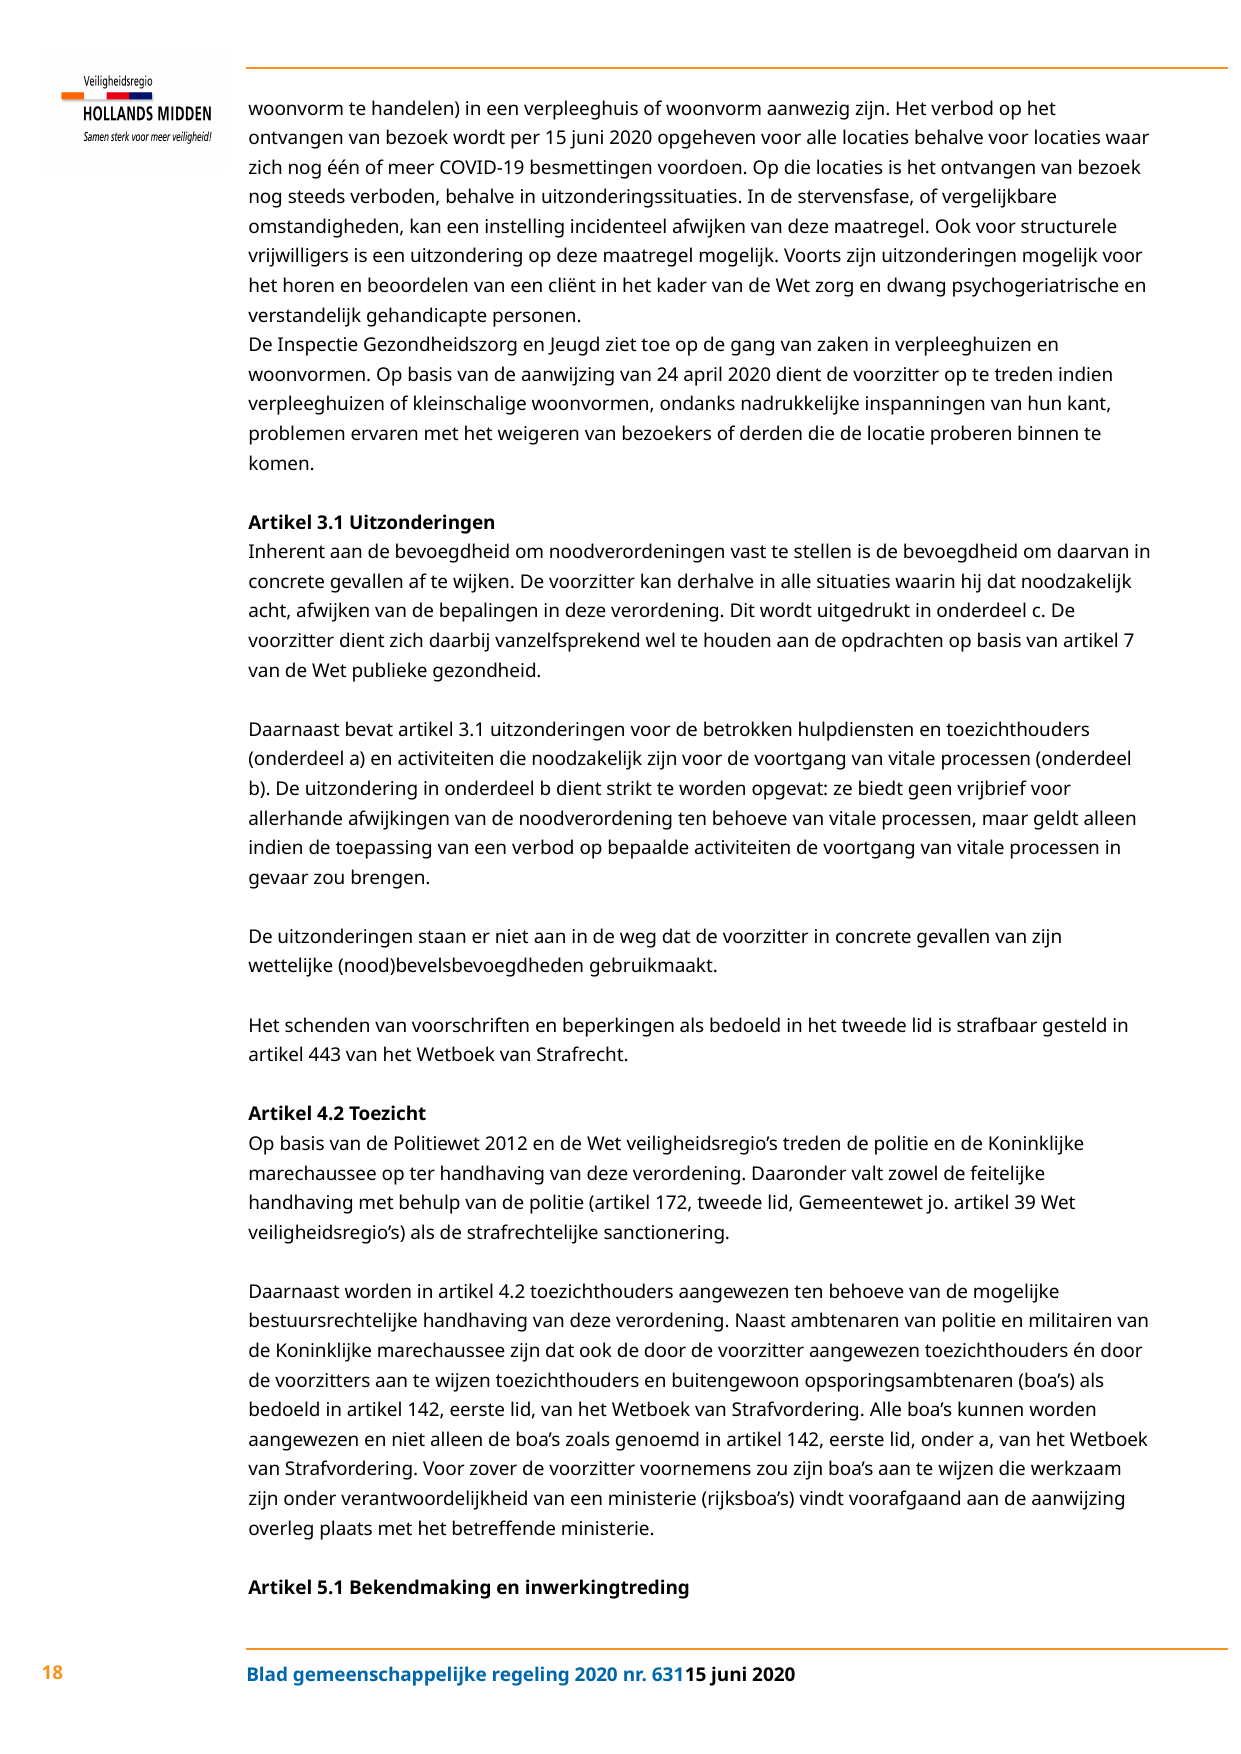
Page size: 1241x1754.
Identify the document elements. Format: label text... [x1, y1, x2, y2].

text De uitzonderingen staan er niet aan in de weg dat de voorzitter in concrete gevallen van zijn wettelijke (nood)bevelsbevoegdheden gebruikmaakt. [248, 923, 1152, 978]
text Het schenden van voorschriften en beperkingen als bedoeld in het tweede lid is strafbaar gesteld in artikel 443 van het Wetboek van Strafrecht. [248, 1012, 1152, 1067]
text Daarnaast worden in artikel 4.2 toezichthouders aangewezen ten behoeve van de mogelijke bestuursrechtelijke handhaving van deze verordening. Naast ambtenaren van politie en militairen van de Koninklijke marechaussee zijn dat ook de door de voorzitter aangewezen toezichthouders én door de voorzitters aan te wijzen toezichthouders en buitengewoon opsporingsambtenaren (boa’s) als bedoeld in artikel 142, eerste lid, van het Wetboek van Strafvordering. Alle boa’s kunnen worden aangewezen en niet alleen de boa’s zoals genoemd in artikel 142, eerste lid, onder a, van het Wetboek van Strafvordering. Voor zover de voorzitter voornemens zou zijn boa’s aan te wijzen die werkzaam zijn onder verantwoordelijkheid van een ministerie (rijksboa’s) vindt voorafgaand aan de aanwijzing overleg plaats met het betreffende ministerie. [248, 1278, 1152, 1541]
text Artikel 4.2 Toezicht [248, 1101, 1152, 1126]
text De Inspectie Gezondheidszorg en Jeugd ziet toe op de gang van zaken in verpleeghuizen en woonvormen. Op basis van de aanwijzing van 24 april 2020 dient de voorzitter op te treden indien verpleeghuizen of kleinschalige woonvormen, ondanks nadrukkelijke inspanningen van hun kant, problemen ervaren met het weigeren van bezoekers of derden die de locatie proberen binnen te komen. [248, 331, 1152, 476]
text woonvorm te handelen) in een verpleeghuis of woonvorm aanwezig zijn. Het verbod op het ontvangen van bezoek wordt per 15 juni 2020 opgeheven voor alle locaties behalve voor locaties waar zich nog één of meer COVID-19 besmettingen voordoen. Op die locaties is het ontvangen van bezoek nog steeds verboden, behalve in uitzonderingssituaties. In de stervensfase, of vergelijkbare omstandigheden, kan een instelling incidenteel afwijken van deze maatregel. Ook voor structurele vrijwilligers is een uitzondering op deze maatregel mogelijk. Voorts zijn uitzonderingen mogelijk voor het horen en beoordelen van een cliënt in het kader van de Wet zorg en dwang psychogeriatrische en verstandelijk gehandicapte personen. [248, 95, 1152, 328]
picture [41, 47, 231, 172]
text Daarnaast bevat artikel 3.1 uitzonderingen voor de betrokken hulpdiensten en toezichthouders (onderdeel a) en activiteiten die noodzakelijk zijn voor de voortgang van vitale processen (onderdeel b). De uitzondering in onderdeel b dient strikt te worden opgevat: ze biedt geen vrijbrief voor allerhande afwijkingen van de noodverordening ten behoeve van vitale processen, maar geldt alleen indien de toepassing van een verbod op bepaalde activiteiten de voortgang van vitale processen in gevaar zou brengen. [248, 716, 1152, 890]
text Op basis van de Politiewet 2012 en de Wet veiligheidsregio’s treden de politie en de Koninklijke marechaussee op ter handhaving van deze verordening. Daaronder valt zowel de feitelijke handhaving met behulp van de politie (artikel 172, tweede lid, Gemeentewet jo. artikel 39 Wet veiligheidsregio’s) als de strafrechtelijke sanctionering. [248, 1130, 1152, 1245]
text Inherent aan de bevoegdheid om noodverordeningen vast te stellen is de bevoegdheid om daarvan in concrete gevallen af te wijken. De voorzitter kan derhalve in alle situaties waarin hij dat noodzakelijk acht, afwijken van de bepalingen in deze verordening. Dit wordt uitgedrukt in onderdeel c. De voorzitter dient zich daarbij vanzelfsprekend wel te houden aan de opdrachten op basis van artikel 7 van de Wet publieke gezondheid. [248, 538, 1152, 683]
text Artikel 3.1 Uitzonderingen [248, 509, 1152, 535]
text Artikel 5.1 Bekendmaking en inwerkingtreding [248, 1574, 1152, 1600]
